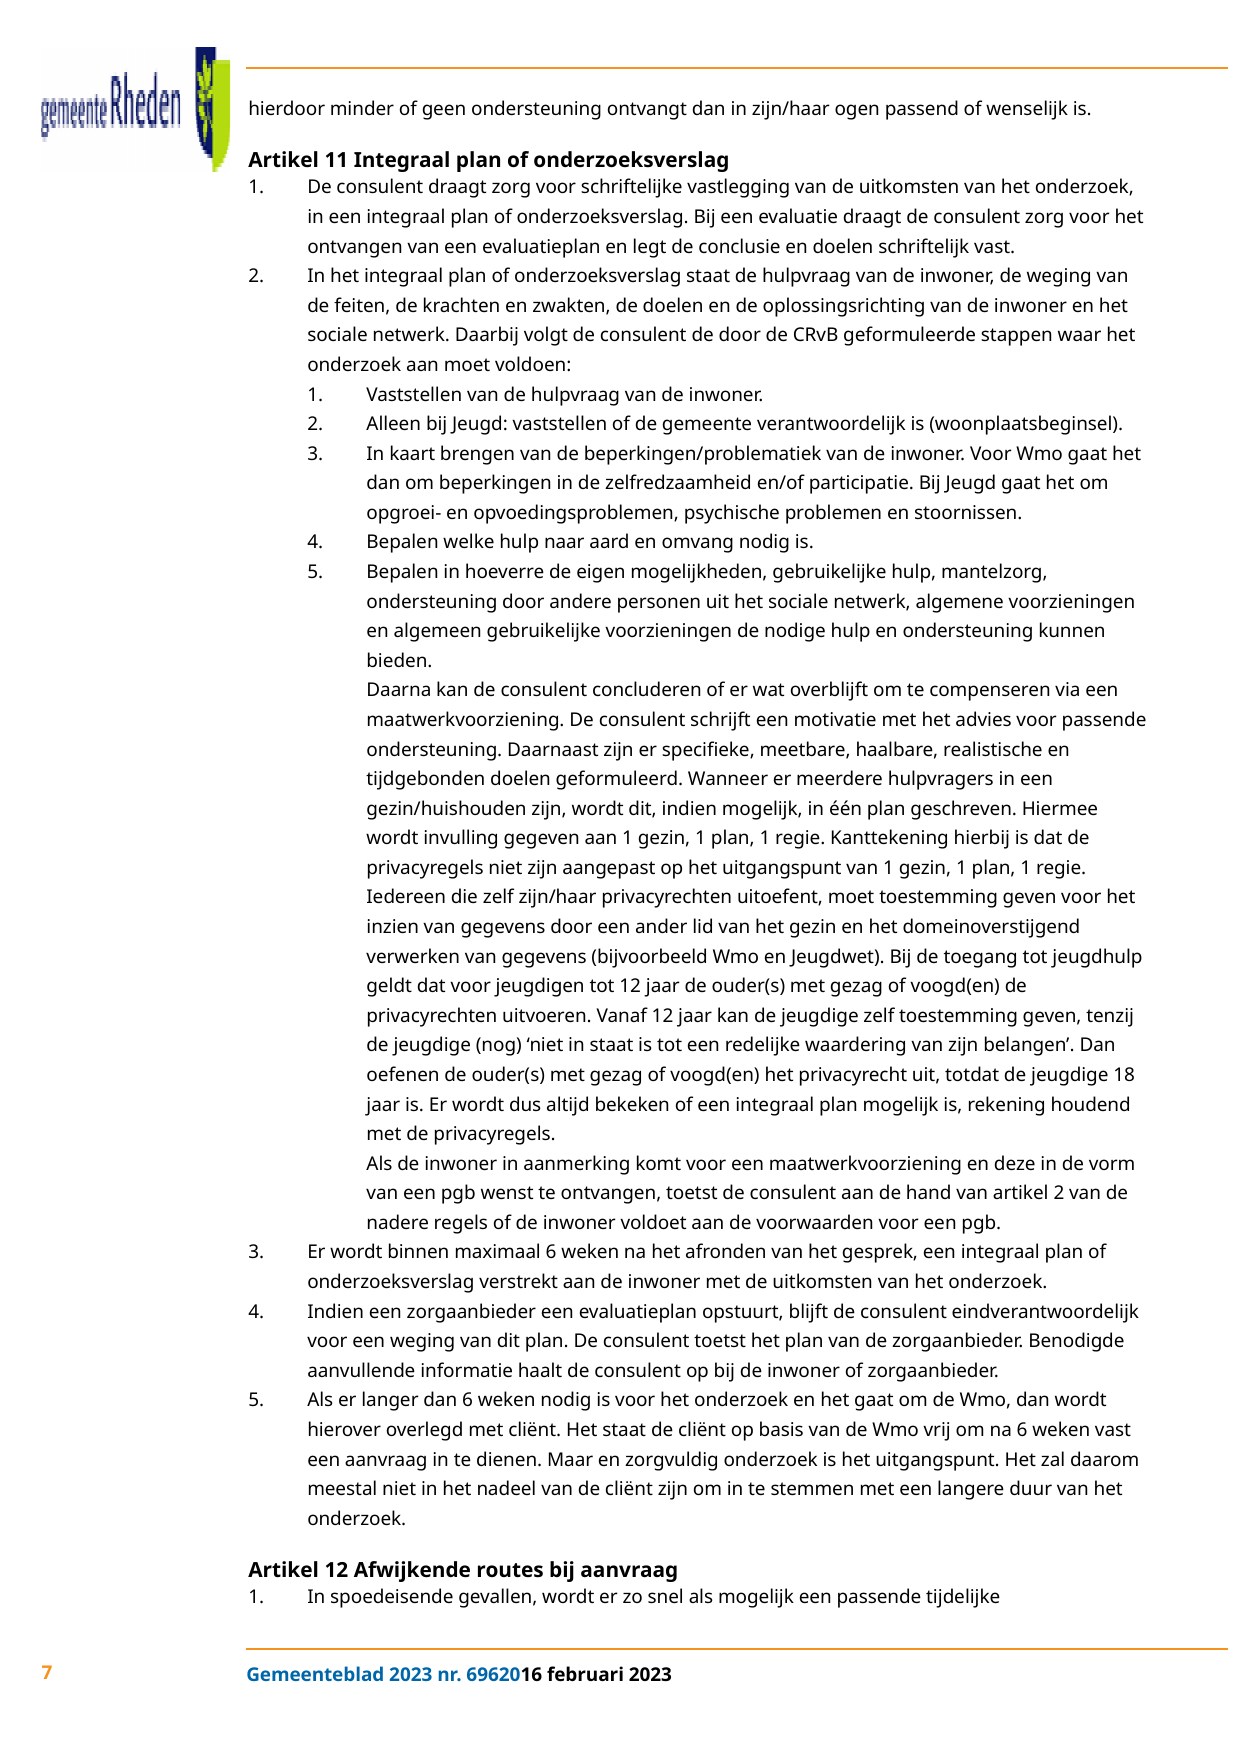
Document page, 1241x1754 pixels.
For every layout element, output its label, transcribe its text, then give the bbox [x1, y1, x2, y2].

list In spoedeisende gevallen, wordt er zo snel als mogelijk een passende tijdelijke [248, 1584, 1152, 1609]
list Bepalen in hoeverre de eigen mogelijkheden, gebruikelijke hulp, mantelzorg, ondersteuning door andere personen uit het sociale netwerk, algemene voorzieningen en algemeen gebruikelijke voorzieningen de nodige hulp en ondersteuning kunnen bieden. [307, 558, 1152, 673]
list Bepalen welke hulp naar aard en omvang nodig is. [307, 529, 1152, 554]
list Daarna kan de consulent concluderen of er wat overblijft om te compenseren via een maatwerkvoorziening. De consulent schrijft een motivatie met het advies voor passende ondersteuning. Daarnaast zijn er specifieke, meetbare, haalbare, realistische en tijdgebonden doelen geformuleerd. Wanneer er meerdere hulpvragers in een gezin/huishouden zijn, wordt dit, indien mogelijk, in één plan geschreven. Hiermee wordt invulling gegeven aan 1 gezin, 1 plan, 1 regie. Kanttekening hierbij is dat de privacyregels niet zijn aangepast op het uitgangspunt van 1 gezin, 1 plan, 1 regie. Iedereen die zelf zijn/haar privacyrechten uitoefent, moet toestemming geven voor het inzien van gegevens door een ander lid van het gezin en het domeinoverstijgend verwerken van gegevens (bijvoorbeeld Wmo en Jeugdwet). Bij de toegang tot jeugdhulp geldt dat voor jeugdigen tot 12 jaar de ouder(s) met gezag of voogd(en) de privacyrechten uitvoeren. Vanaf 12 jaar kan de jeugdige zelf toestemming geven, tenzij de jeugdige (nog) ‘niet in staat is tot een redelijke waardering van zijn belangen’. Dan oefenen de ouder(s) met gezag of voogd(en) het privacyrecht uit, totdat de jeugdige 18 jaar is. Er wordt dus altijd bekeken of een integraal plan mogelijk is, rekening houdend met de privacyregels. [307, 677, 1152, 1146]
picture [41, 47, 231, 172]
list Alleen bij Jeugd: vaststellen of de gemeente verantwoordelijk is (woonplaatsbeginsel). [307, 410, 1152, 436]
list In kaart brengen van de beperkingen/problematiek van de inwoner. Voor Wmo gaat het dan om beperkingen in de zelfredzaamheid en/of participatie. Bij Jeugd gaat het om opgroei- en opvoedingsproblemen, psychische problemen en stoornissen. [307, 440, 1152, 525]
list Vaststellen van de hulpvraag van de inwoner. [307, 381, 1152, 406]
list Als de inwoner in aanmerking komt voor een maatwerkvoorziening en deze in de vorm van een pgb wenst te ontvangen, toetst de consulent aan de hand van artikel 2 van de nadere regels of de inwoner voldoet aan de voorwaarden voor een pgb. [307, 1150, 1152, 1235]
list Als er langer dan 6 weken nodig is voor het onderzoek en het gaat om de Wmo, dan wordt hierover overlegd met cliënt. Het staat de cliënt op basis van de Wmo vrij om na 6 weken vast een aanvraag in te dienen. Maar en zorgvuldig onderzoek is het uitgangspunt. Het zal daarom meestal niet in het nadeel van de cliënt zijn om in te stemmen met een langere duur van het onderzoek. [248, 1387, 1152, 1531]
text Artikel 11 Integraal plan of onderzoeksverslag [248, 145, 1152, 174]
list De consulent draagt zorg voor schriftelijke vastlegging van de uitkomsten van het onderzoek, in een integraal plan of onderzoeksverslag. Bij een evaluatie draagt de consulent zorg voor het ontvangen van een evaluatieplan en legt de conclusie en doelen schriftelijk vast. [248, 174, 1152, 258]
list In het integraal plan of onderzoeksverslag staat de hulpvraag van de inwoner, de weging van de feiten, de krachten en zwakten, de doelen en de oplossingsrichting van de inwoner en het sociale netwerk. Daarbij volgt de consulent de door de CRvB geformuleerde stappen waar het onderzoek aan moet voldoen: [248, 262, 1152, 377]
list Indien een zorgaanbieder een evaluatieplan opstuurt, blijft de consulent eindverantwoordelijk voor een weging van dit plan. De consulent toetst het plan van de zorgaanbieder. Benodigde aanvullende informatie haalt de consulent op bij de inwoner of zorgaanbieder. [248, 1298, 1152, 1383]
text Artikel 12 Afwijkende routes bij aanvraag [248, 1555, 1152, 1584]
list Er wordt binnen maximaal 6 weken na het afronden van het gesprek, een integraal plan of onderzoeksverslag verstrekt aan de inwoner met de uitkomsten van het onderzoek. [248, 1239, 1152, 1294]
text hierdoor minder of geen ondersteuning ontvangt dan in zijn/haar ogen passend of wenselijk is. [248, 95, 1152, 121]
